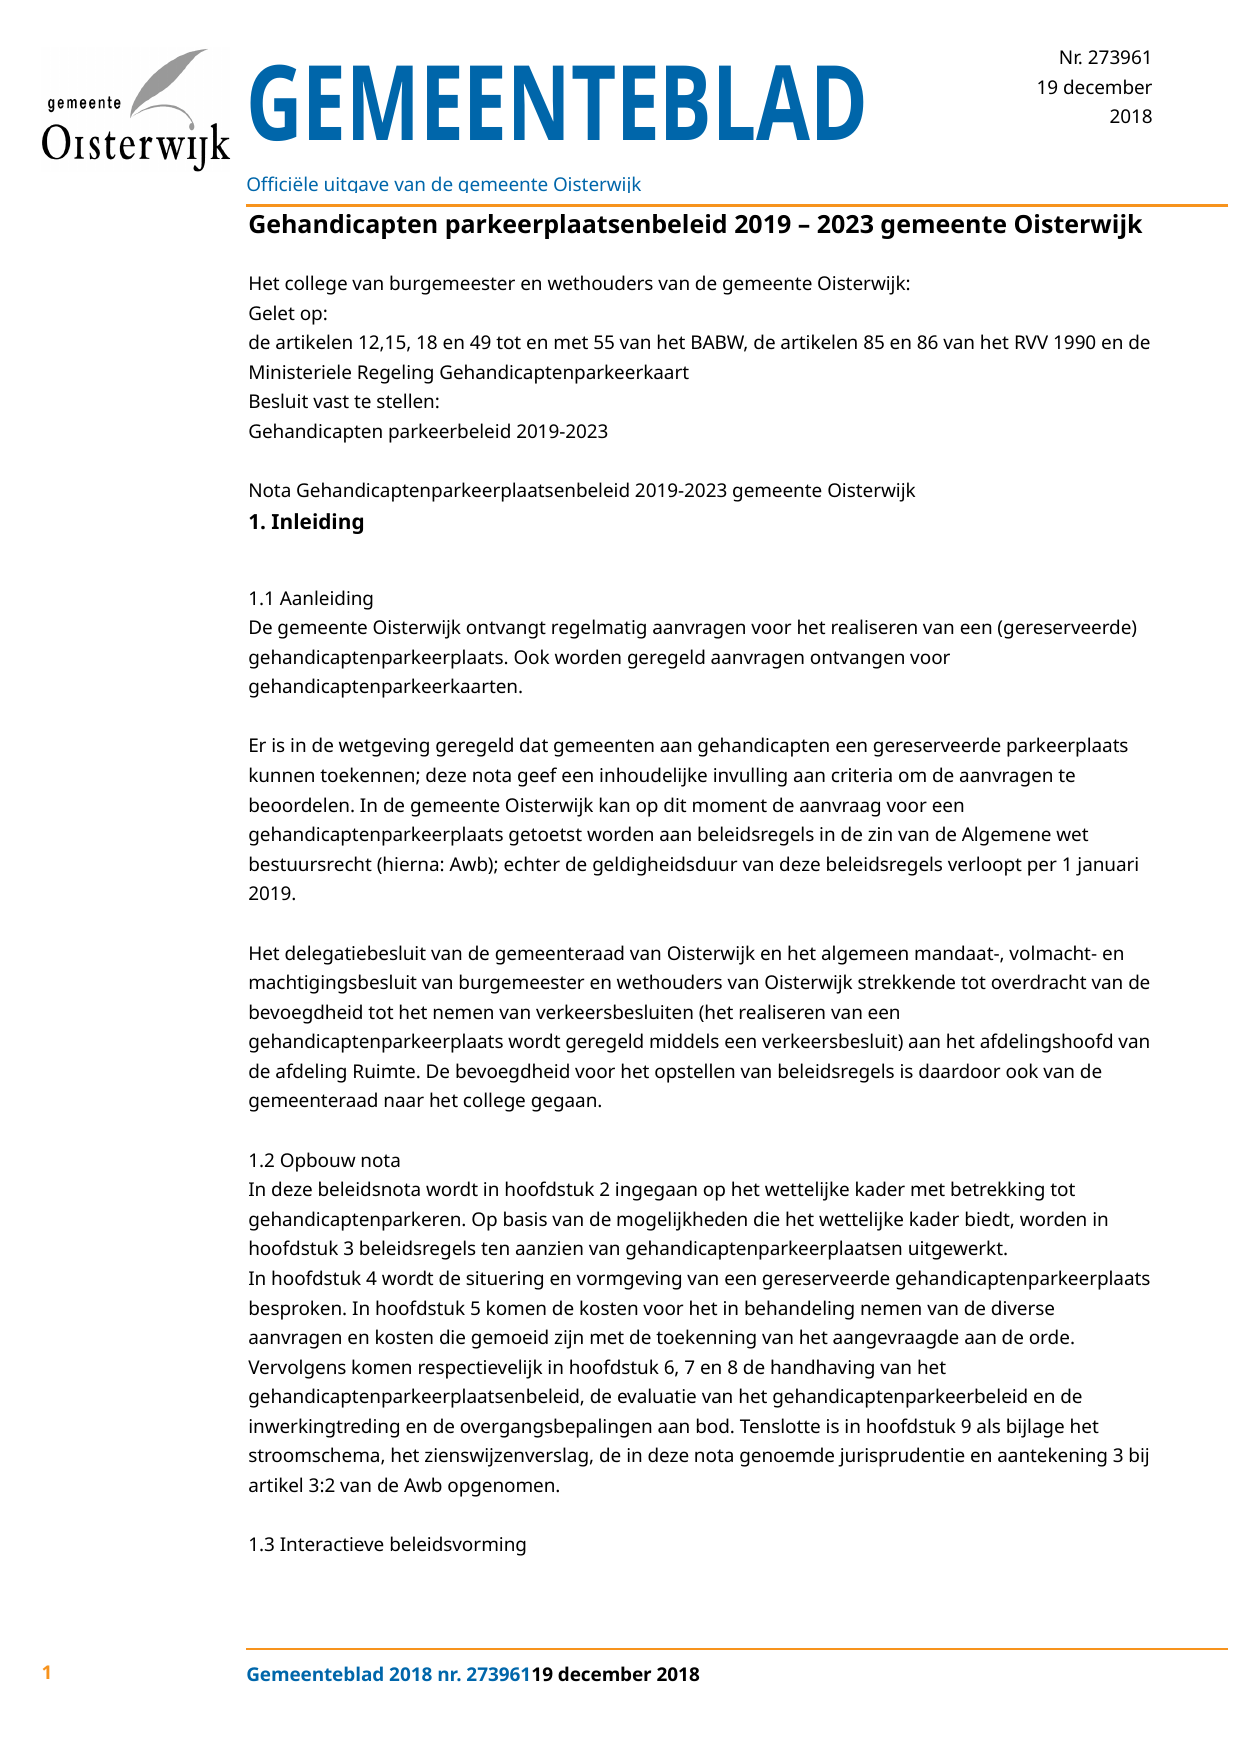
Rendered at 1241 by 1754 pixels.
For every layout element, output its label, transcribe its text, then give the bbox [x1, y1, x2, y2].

text Vervolgens komen respectievelijk in hoofdstuk 6, 7 en 8 de handhaving van het gehandicaptenparkeerplaatsenbeleid, de evaluatie van het gehandicaptenparkeerbeleid en de inwerkingtreding en de overgangsbepalingen aan bod. Tenslotte is in hoofdstuk 9 als bijlage het stroomschema, het zienswijzenverslag, de in deze nota genoemde jurisprudentie en aantekening 3 bij artikel 3:2 van de Awb opgenomen. [248, 1354, 1152, 1498]
text Het college van burgemeester en wethouders van de gemeente Oisterwijk: [248, 270, 1152, 296]
text In deze beleidsnota wordt in hoofdstuk 2 ingegaan op het wettelijke kader met betrekking tot gehandicaptenparkeren. Op basis van de mogelijkheden die het wettelijke kader biedt, worden in hoofdstuk 3 beleidsregels ten aanzien van gehandicaptenparkeerplaatsen uitgewerkt. [248, 1176, 1152, 1261]
picture [41, 47, 231, 172]
text Gelet op: [248, 300, 1152, 326]
text 1. Inleiding [248, 507, 1152, 535]
text In hoofdstuk 4 wordt de situering en vormgeving van een gereserveerde gehandicaptenparkeerplaats besproken. In hoofdstuk 5 komen de kosten voor het in behandeling nemen van de diverse aanvragen en kosten die gemoeid zijn met de toekenning van het aangevraagde aan de orde. [248, 1265, 1152, 1350]
text De gemeente Oisterwijk ontvangt regelmatig aanvragen voor het realiseren van een (gereserveerde) gehandicaptenparkeerplaats. Ook worden geregeld aanvragen ontvangen voor gehandicaptenparkeerkaarten. [248, 614, 1152, 699]
text Er is in de wetgeving geregeld dat gemeenten aan gehandicapten een gereserveerde parkeerplaats kunnen toekennen; deze nota geef een inhoudelijke invulling aan criteria om de aanvragen te beoordelen. In de gemeente Oisterwijk kan op dit moment de aanvraag voor een gehandicaptenparkeerplaats getoetst worden aan beleidsregels in de zin van de Algemene wet bestuursrecht (hierna: Awb); echter de geldigheidsduur van deze beleidsregels verloopt per 1 januari 2019. [248, 733, 1152, 906]
text Gehandicapten parkeerbeleid 2019-2023 [248, 418, 1152, 444]
text 1.3 Interactieve beleidsvorming [248, 1531, 1152, 1557]
text Nota Gehandicaptenparkeerplaatsenbeleid 2019-2023 gemeente Oisterwijk [248, 477, 1152, 503]
text Besluit vast te stellen: [248, 389, 1152, 414]
text 1.1 Aanleiding [248, 585, 1152, 610]
text Gehandicapten parkeerplaatsenbeleid 2019 – 2023 gemeente Oisterwijk [248, 207, 1152, 241]
text 1.2 Opbouw nota [248, 1147, 1152, 1172]
text Het delegatiebesluit van de gemeenteraad van Oisterwijk en het algemeen mandaat-, volmacht- en machtigingsbesluit van burgemeester en wethouders van Oisterwijk strekkende tot overdracht van de bevoegdheid tot het nemen van verkeersbesluiten (het realiseren van een gehandicaptenparkeerplaats wordt geregeld middels een verkeersbesluit) aan het afdelingshoofd van de afdeling Ruimte. De bevoegdheid voor het opstellen van beleidsregels is daardoor ook van de gemeenteraad naar het college gegaan. [248, 940, 1152, 1113]
text de artikelen 12,15, 18 en 49 tot en met 55 van het BABW, de artikelen 85 en 86 van het RVV 1990 en de Ministeriele Regeling Gehandicaptenparkeerkaart [248, 329, 1152, 385]
